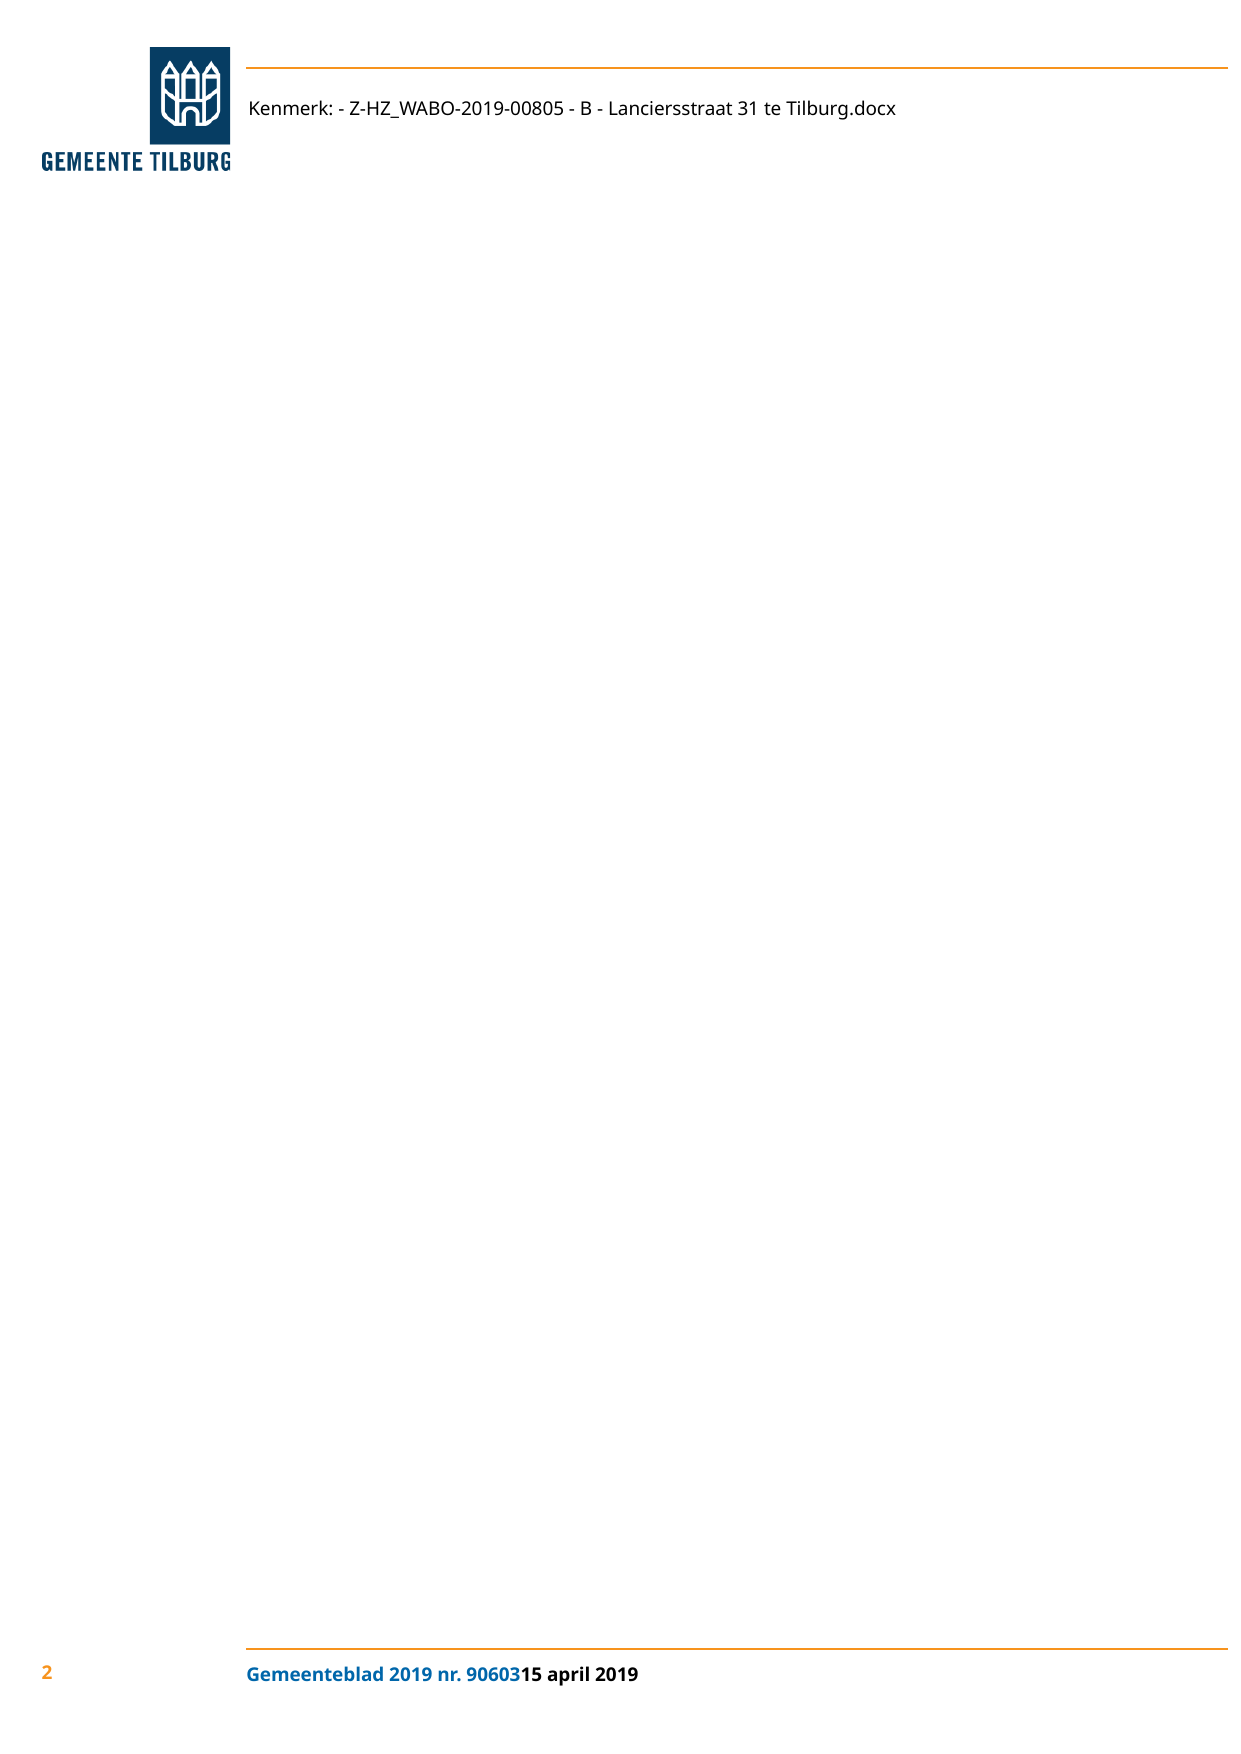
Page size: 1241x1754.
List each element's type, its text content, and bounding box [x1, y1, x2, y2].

picture [41, 47, 231, 172]
text Kenmerk: - Z-HZ_WABO-2019-00805 - B - Lanciersstraat 31 te Tilburg.docx [248, 95, 1152, 121]
